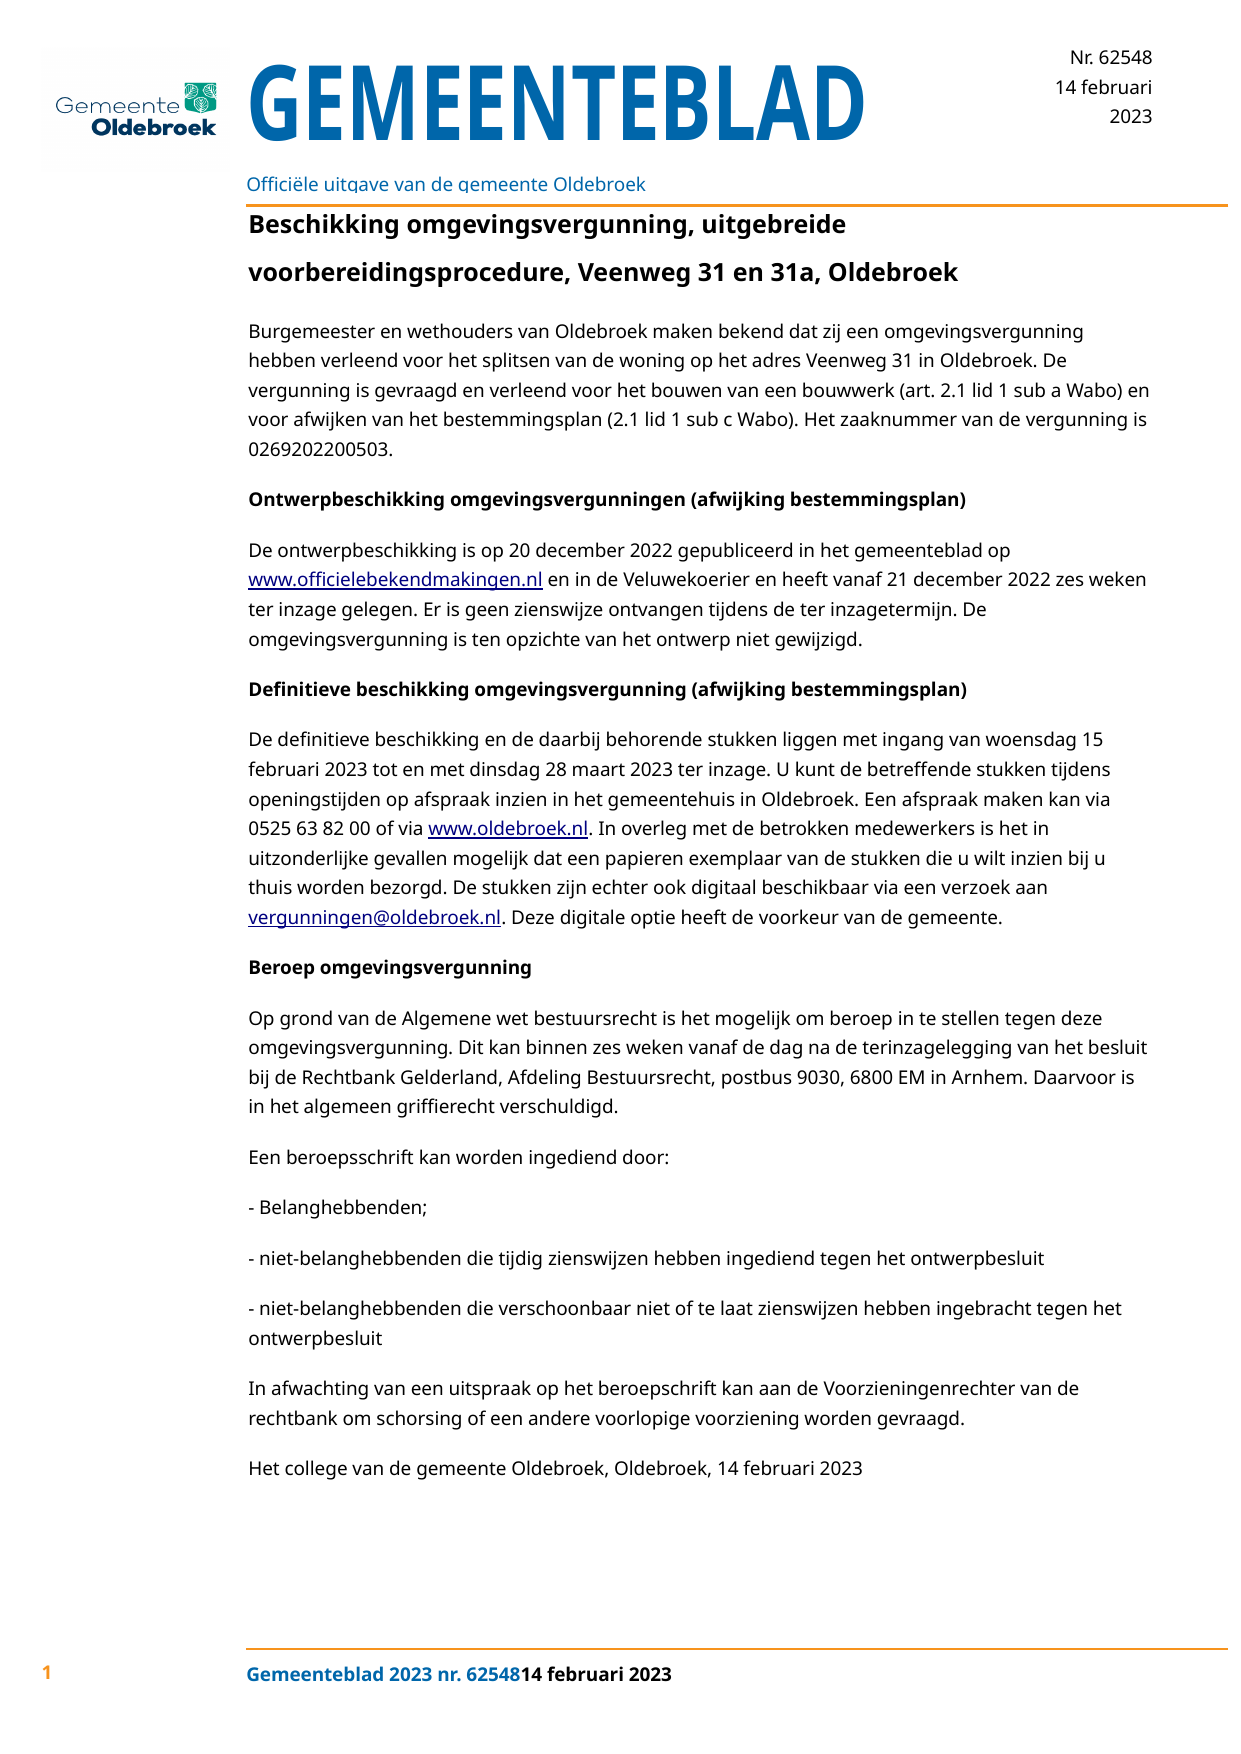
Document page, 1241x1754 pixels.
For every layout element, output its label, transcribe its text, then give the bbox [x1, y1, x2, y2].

text De ontwerpbeschikking is op 20 december 2022 gepubliceerd in het gemeenteblad op www.officielebekendmakingen.nl en in de Veluwekoerier en heeft vanaf 21 december 2022 zes weken ter inzage gelegen. Er is geen zienswijze ontvangen tijdens de ter inzagetermijn. De omgevingsvergunning is ten opzichte van het ontwerp niet gewijzigd. [248, 537, 1152, 652]
text - Belanghebbenden; [248, 1194, 1152, 1220]
text Op grond van de Algemene wet bestuursrecht is het mogelijk om beroep in te stellen tegen deze omgevingsvergunning. Dit kan binnen zes weken vanaf de dag na de terinzagelegging van het besluit bij de Rechtbank Gelderland, Afdeling Bestuursrecht, postbus 9030, 6800 EM in Arnhem. Daarvoor is in het algemeen griffierecht verschuldigd. [248, 1005, 1152, 1119]
text Definitieve beschikking omgevingsvergunning (afwijking bestemmingsplan) [248, 676, 1152, 702]
text - niet-belanghebbenden die tijdig zienswijzen hebben ingediend tegen het ontwerpbesluit [248, 1245, 1152, 1271]
text Een beroepsschrift kan worden ingediend door: [248, 1144, 1152, 1170]
text In afwachting van een uitspraak op het beroepschrift kan aan de Voorzieningenrechter van de rechtbank om schorsing of een andere voorlopige voorziening worden gevraagd. [248, 1375, 1152, 1431]
text Burgemeester en wethouders van Oldebroek maken bekend dat zij een omgevingsvergunning hebben verleend voor het splitsen van de woning op het adres Veenweg 31 in Oldebroek. De vergunning is gevraagd en verleend voor het bouwen van een bouwwerk (art. 2.1 lid 1 sub a Wabo) en voor afwijken van het bestemmingsplan (2.1 lid 1 sub c Wabo). Het zaaknummer van de vergunning is 0269202200503. [248, 318, 1152, 462]
text Beschikking omgevingsvergunning, uitgebreide voorbereidingsprocedure, Veenweg 31 en 31a, Oldebroek [248, 207, 1152, 288]
picture [41, 47, 231, 172]
text De definitieve beschikking en de daarbij behorende stukken liggen met ingang van woensdag 15 februari 2023 tot en met dinsdag 28 maart 2023 ter inzage. U kunt de betreffende stukken tijdens openingstijden op afspraak inzien in het gemeentehuis in Oldebroek. Een afspraak maken kan via 0525 63 82 00 of via www.oldebroek.nl. In overleg met de betrokken medewerkers is het in uitzonderlijke gevallen mogelijk dat een papieren exemplaar van de stukken die u wilt inzien bij u thuis worden bezorgd. De stukken zijn echter ook digitaal beschikbaar via een verzoek aan vergunningen@oldebroek.nl. Deze digitale optie heeft de voorkeur van de gemeente. [248, 727, 1152, 930]
text Ontwerpbeschikking omgevingsvergunningen (afwijking bestemmingsplan) [248, 487, 1152, 512]
text Het college van de gemeente Oldebroek, Oldebroek, 14 februari 2023 [248, 1455, 1152, 1481]
text Beroep omgevingsvergunning [248, 954, 1152, 980]
text - niet-belanghebbenden die verschoonbaar niet of te laat zienswijzen hebben ingebracht tegen het ontwerpbesluit [248, 1295, 1152, 1351]
